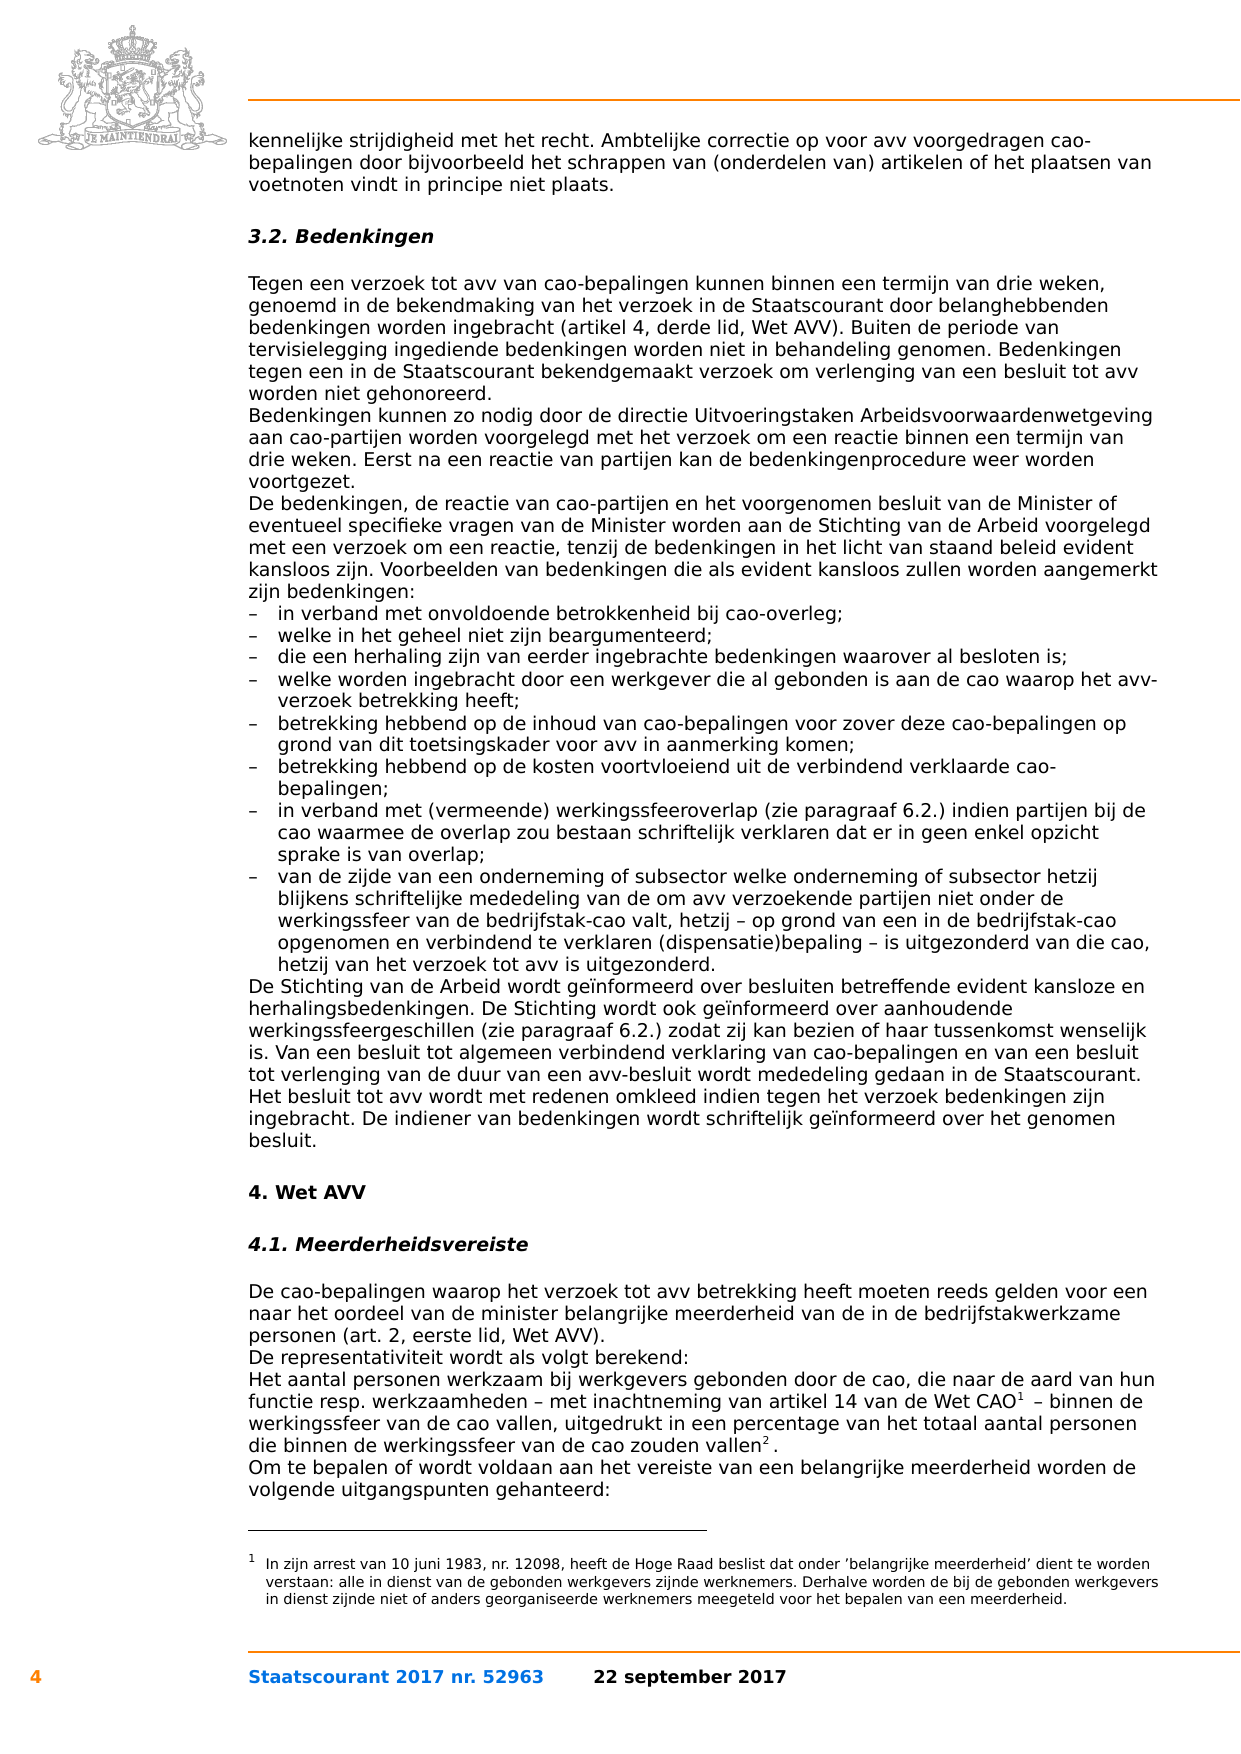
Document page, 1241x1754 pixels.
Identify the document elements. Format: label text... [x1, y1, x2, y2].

text Om te bepalen of wordt voldaan aan het vereiste van een belangrijke meerderheid worden de volgende uitgangspunten gehanteerd: [248, 1457, 1163, 1501]
text – in verband met onvoldoende betrokkenheid bij cao-overleg; [248, 602, 1163, 624]
text – betrekking hebbend op de kosten voortvloeiend uit de verbindend verklaarde cao-bepalingen; [248, 756, 1163, 800]
picture [38, 25, 227, 150]
text kennelijke strijdigheid met het recht. Ambtelijke correctie op voor avv voorgedragen cao-bepalingen door bijvoorbeeld het schrappen van (onderdelen van) artikelen of het plaatsen van voetnoten vindt in principe niet plaats. [248, 130, 1163, 196]
text De cao-bepalingen waarop het verzoek tot avv betrekking heeft moeten reeds gelden voor een naar het oordeel van de minister belangrijke meerderheid van de in de bedrijfstakwerkzame personen (art. 2, eerste lid, Wet AVV). [248, 1281, 1163, 1347]
text – betrekking hebbend op de inhoud van cao-bepalingen voor zover deze cao-bepalingen op grond van dit toetsingskader voor avv in aanmerking komen; [248, 712, 1163, 756]
subtitle 4. Wet AVV [248, 1182, 1163, 1204]
text – van de zijde van een onderneming of subsector welke onderneming of subsector hetzij blijkens schriftelijke mededeling van de om avv verzoekende partijen niet onder de werkingssfeer van de bedrijfstak-cao valt, hetzij – op grond van een in de bedrijfstak-cao opgenomen en verbindend te verklaren (dispensatie)bepaling – is uitgezonderd van die cao, hetzij van het verzoek tot avv is uitgezonderd. [248, 866, 1163, 976]
text Het aantal personen werkzaam bij werkgevers gebonden door de cao, die naar de aard van hun functie resp. werkzaamheden – met inachtneming van artikel 14 van de Wet CAO – binnen de werkingssfeer van de cao vallen, uitgedrukt in een percentage van het totaal aantal personen die binnen de werkingssfeer van de cao zouden vallen. [248, 1369, 1163, 1457]
text – welke in het geheel niet zijn beargumenteerd; [248, 624, 1163, 646]
subtitle 3.2. Bedenkingen [248, 226, 1163, 248]
text De representativiteit wordt als volgt berekend: [248, 1347, 1163, 1369]
text – in verband met (vermeende) werkingssfeeroverlap (zie paragraaf 6.2.) indien partijen bij de cao waarmee de overlap zou bestaan schriftelijk verklaren dat er in geen enkel opzicht sprake is van overlap; [248, 800, 1163, 866]
text De bedenkingen, de reactie van cao-partijen en het voorgenomen besluit van de Minister of eventueel specifieke vragen van de Minister worden aan de Stichting van de Arbeid voorgelegd met een verzoek om een reactie, tenzij de bedenkingen in het licht van staand beleid evident kansloos zijn. Voorbeelden van bedenkingen die als evident kansloos zullen worden aangemerkt zijn bedenkingen: [248, 493, 1163, 602]
text Bedenkingen kunnen zo nodig door de directie Uitvoeringstaken Arbeidsvoorwaardenwetgeving aan cao-partijen worden voorgelegd met het verzoek om een reactie binnen een termijn van drie weken. Eerst na een reactie van partijen kan de bedenkingenprocedure weer worden voortgezet. [248, 405, 1163, 493]
text – welke worden ingebracht door een werkgever die al gebonden is aan de cao waarop het avv-verzoek betrekking heeft; [248, 668, 1163, 712]
text – die een herhaling zijn van eerder ingebrachte bedenkingen waarover al besloten is; [248, 646, 1163, 668]
text De Stichting van de Arbeid wordt geïnformeerd over besluiten betreffende evident kansloze en herhalingsbedenkingen. De Stichting wordt ook geïnformeerd over aanhoudende werkingssfeergeschillen (zie paragraaf 6.2.) zodat zij kan bezien of haar tussenkomst wenselijk is. Van een besluit tot algemeen verbindend verklaring van cao-bepalingen en van een besluit tot verlenging van de duur van een avv-besluit wordt mededeling gedaan in de Staatscourant. Het besluit tot avv wordt met redenen omkleed indien tegen het verzoek bedenkingen zijn ingebracht. De indiener van bedenkingen wordt schriftelijk geïnformeerd over het genomen besluit. [248, 976, 1163, 1152]
subtitle 4.1. Meerderheidsvereiste [248, 1234, 1163, 1256]
text In zijn arrest van 10 juni 1983, nr. 12098, heeft de Hoge Raad beslist dat onder ’belangrijke meerderheid’ dient te worden verstaan: alle in dienst van de gebonden werkgevers zijnde werknemers. Derhalve worden de bij de gebonden werkgevers in dienst zijnde niet of anders georganiseerde werknemers meegeteld voor het bepalen van een meerderheid. [248, 1552, 1163, 1608]
text Tegen een verzoek tot avv van cao-bepalingen kunnen binnen een termijn van drie weken, genoemd in de bekendmaking van het verzoek in de Staatscourant door belanghebbenden bedenkingen worden ingebracht (artikel 4, derde lid, Wet AVV). Buiten de periode van tervisielegging ingediende bedenkingen worden niet in behandeling genomen. Bedenkingen tegen een in de Staatscourant bekendgemaakt verzoek om verlenging van een besluit tot avv worden niet gehonoreerd. [248, 273, 1163, 405]
